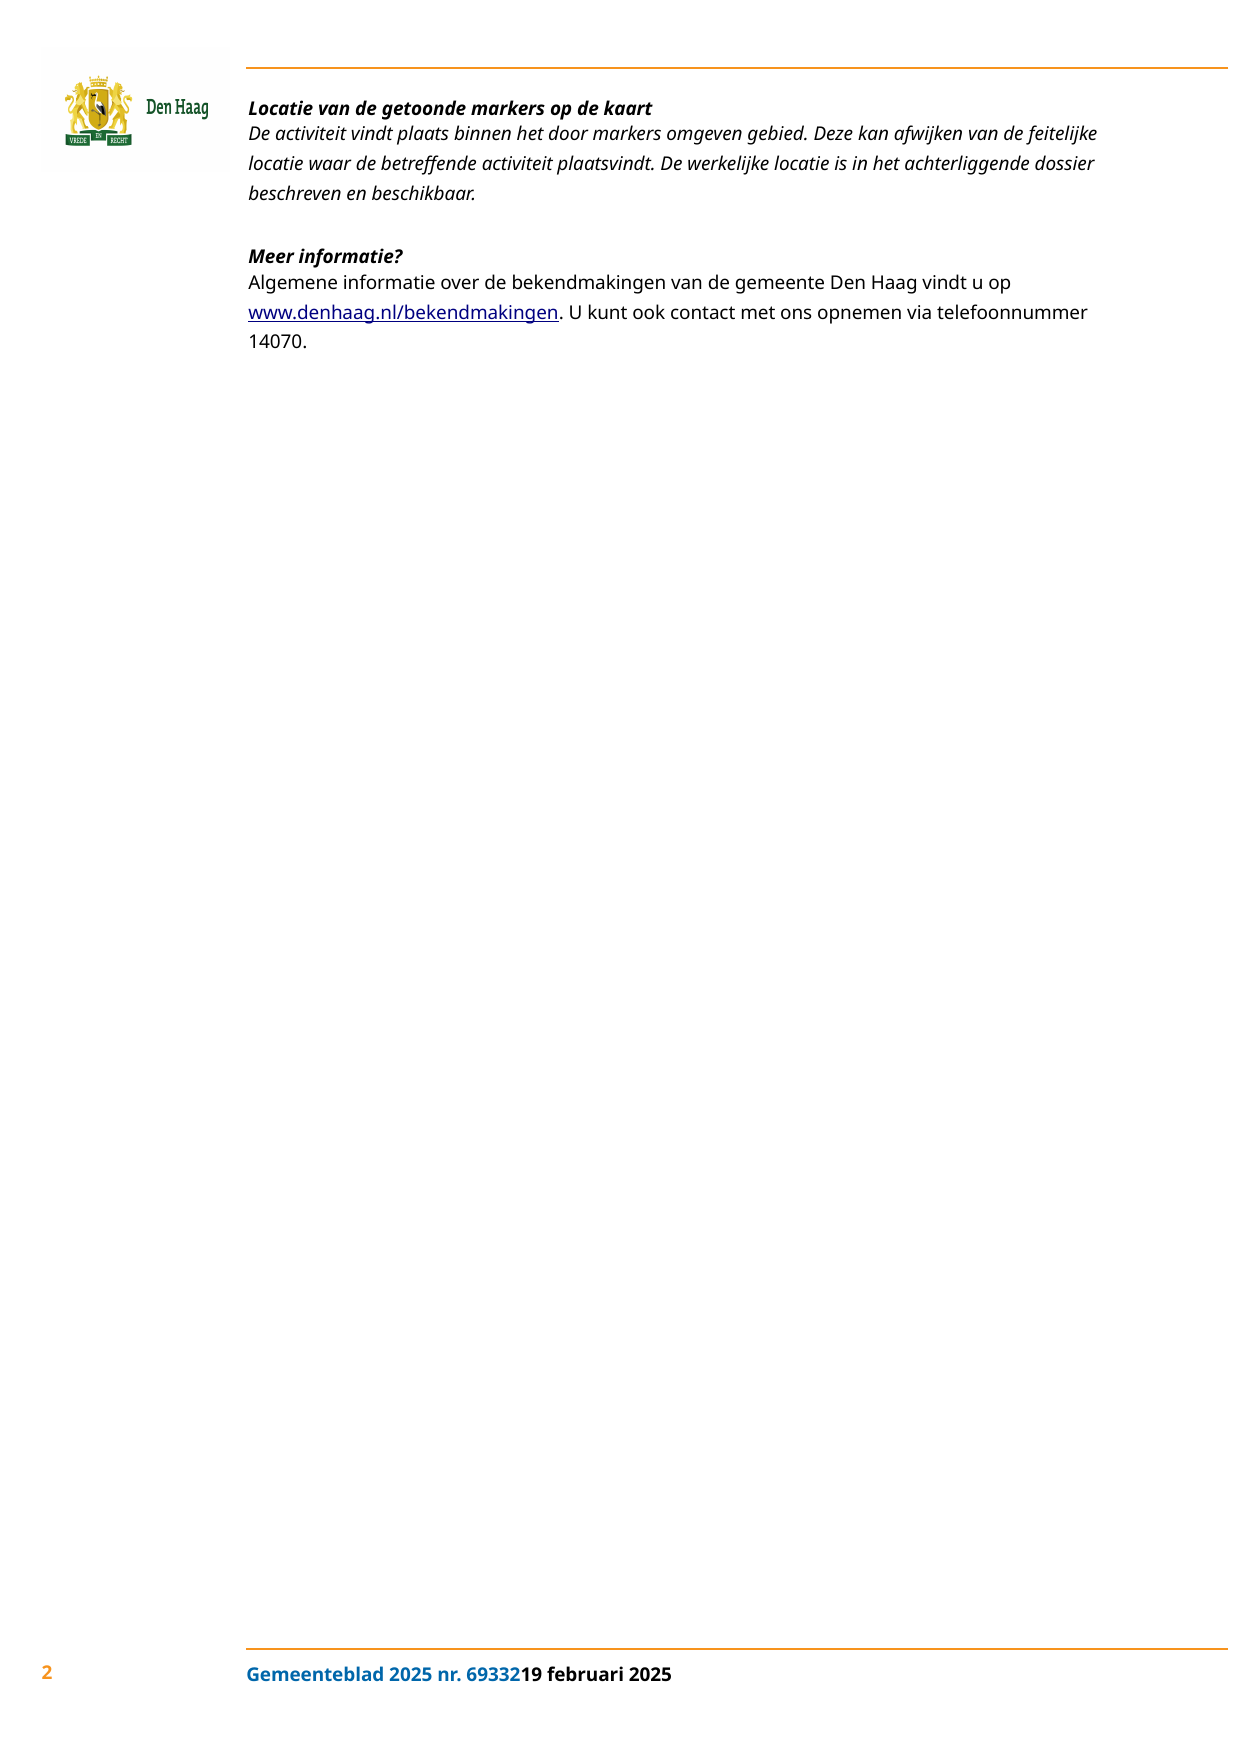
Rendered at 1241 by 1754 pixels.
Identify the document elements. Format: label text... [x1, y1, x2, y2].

text De activiteit vindt plaats binnen het door markers omgeven gebied. Deze kan afwijken van de feitelijke locatie waar de betreffende activiteit plaatsvindt. De werkelijke locatie is in het achterliggende dossier beschreven en beschikbaar. [248, 121, 1152, 205]
text Locatie van de getoonde markers op de kaart [248, 95, 1152, 121]
text Algemene informatie over de bekendmakingen van de gemeente Den Haag vindt u op www.denhaag.nl/bekendmakingen. U kunt ook contact met ons opnemen via telefoonnummer 14070. [248, 269, 1152, 354]
picture [41, 47, 231, 172]
text Meer informatie? [248, 244, 1152, 269]
